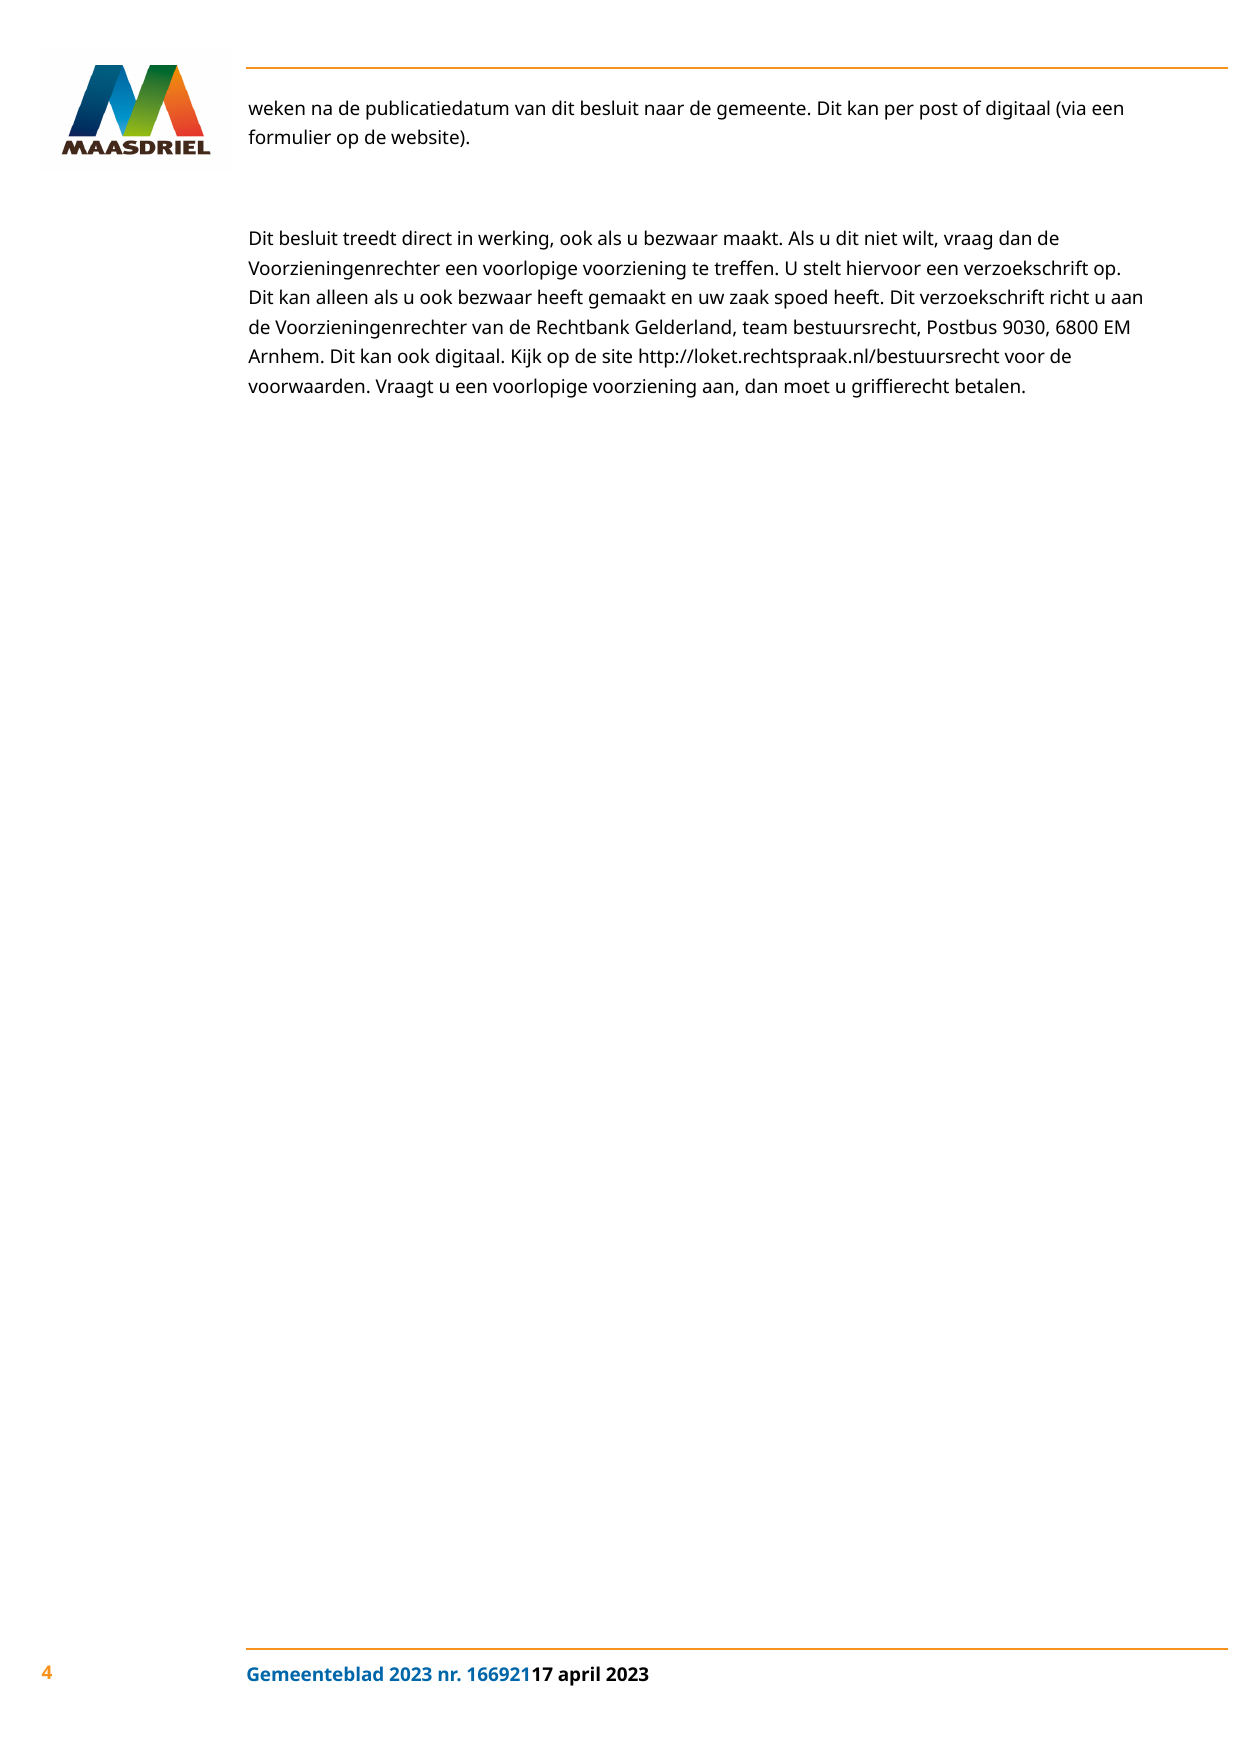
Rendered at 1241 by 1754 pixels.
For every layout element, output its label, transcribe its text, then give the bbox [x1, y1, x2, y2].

text Dit besluit treedt direct in werking, ook als u bezwaar maakt. Als u dit niet wilt, vraag dan de Voorzieningenrechter een voorlopige voorziening te treffen. U stelt hiervoor een verzoekschrift op. Dit kan alleen als u ook bezwaar heeft gemaakt en uw zaak spoed heeft. Dit verzoekschrift richt u aan de Voorzieningenrechter van de Rechtbank Gelderland, team bestuursrecht, Postbus 9030, 6800 EM Arnhem. Dit kan ook digitaal. Kijk op de site http://loket.rechtspraak.nl/bestuursrecht voor de voorwaarden. Vraagt u een voorlopige voorziening aan, dan moet u griffierecht betalen. [248, 225, 1152, 399]
text weken na de publicatiedatum van dit besluit naar de gemeente. Dit kan per post of digitaal (via een formulier op de website). [248, 95, 1152, 150]
picture [41, 47, 231, 172]
